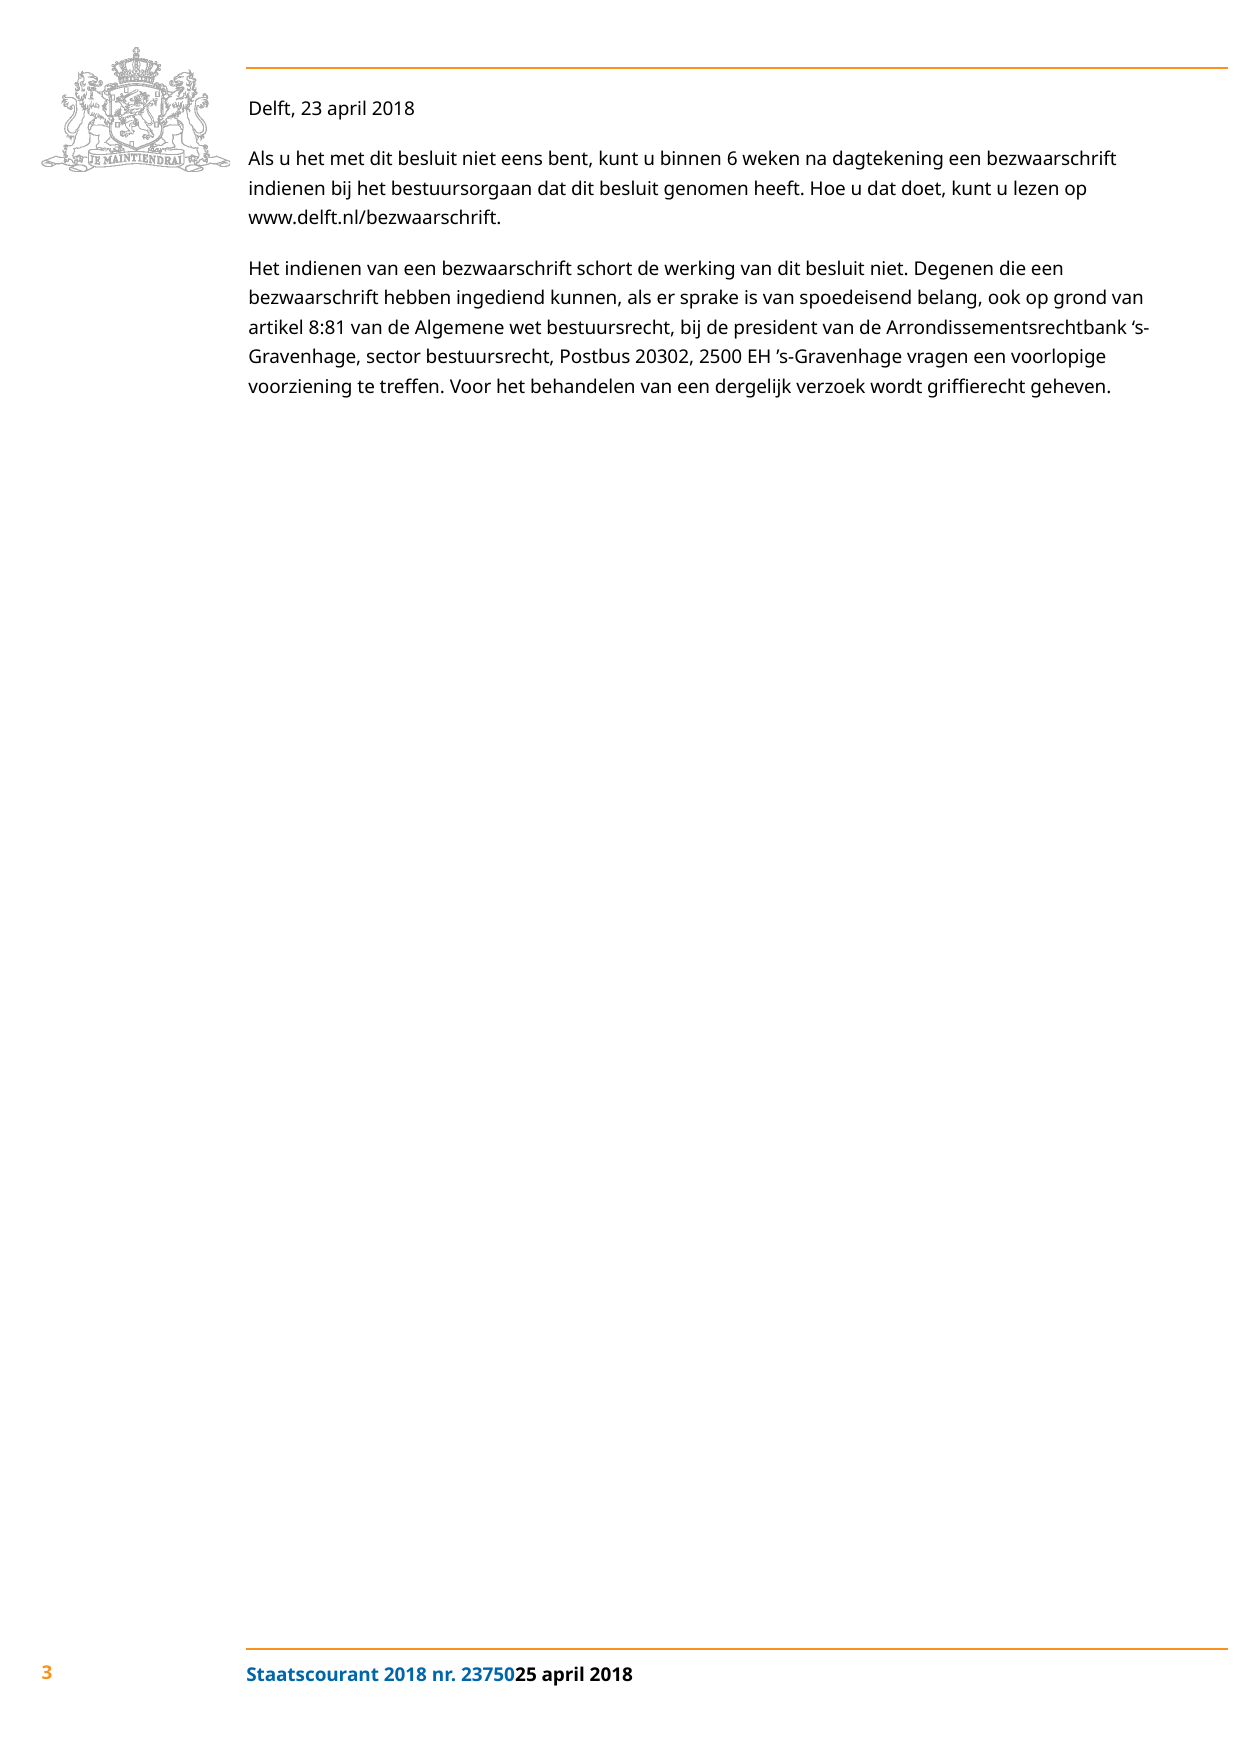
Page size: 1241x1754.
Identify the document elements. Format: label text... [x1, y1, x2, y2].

text Het indienen van een bezwaarschrift schort de werking van dit besluit niet. Degenen die een bezwaarschrift hebben ingediend kunnen, als er sprake is van spoedeisend belang, ook op grond van artikel 8:81 van de Algemene wet bestuursrecht, bij de president van de Arrondissementsrechtbank ‘s-Gravenhage, sector bestuursrecht, Postbus 20302, 2500 EH ’s-Gravenhage vragen een voorlopige voorziening te treffen. Voor het behandelen van een dergelijk verzoek wordt griffierecht geheven. [248, 255, 1152, 399]
text Als u het met dit besluit niet eens bent, kunt u binnen 6 weken na dagtekening een bezwaarschrift indienen bij het bestuursorgaan dat dit besluit genomen heeft. Hoe u dat doet, kunt u lezen op www.delft.nl/bezwaarschrift. [248, 145, 1152, 230]
text Delft, 23 april 2018 [248, 95, 1152, 121]
picture [41, 47, 231, 172]
